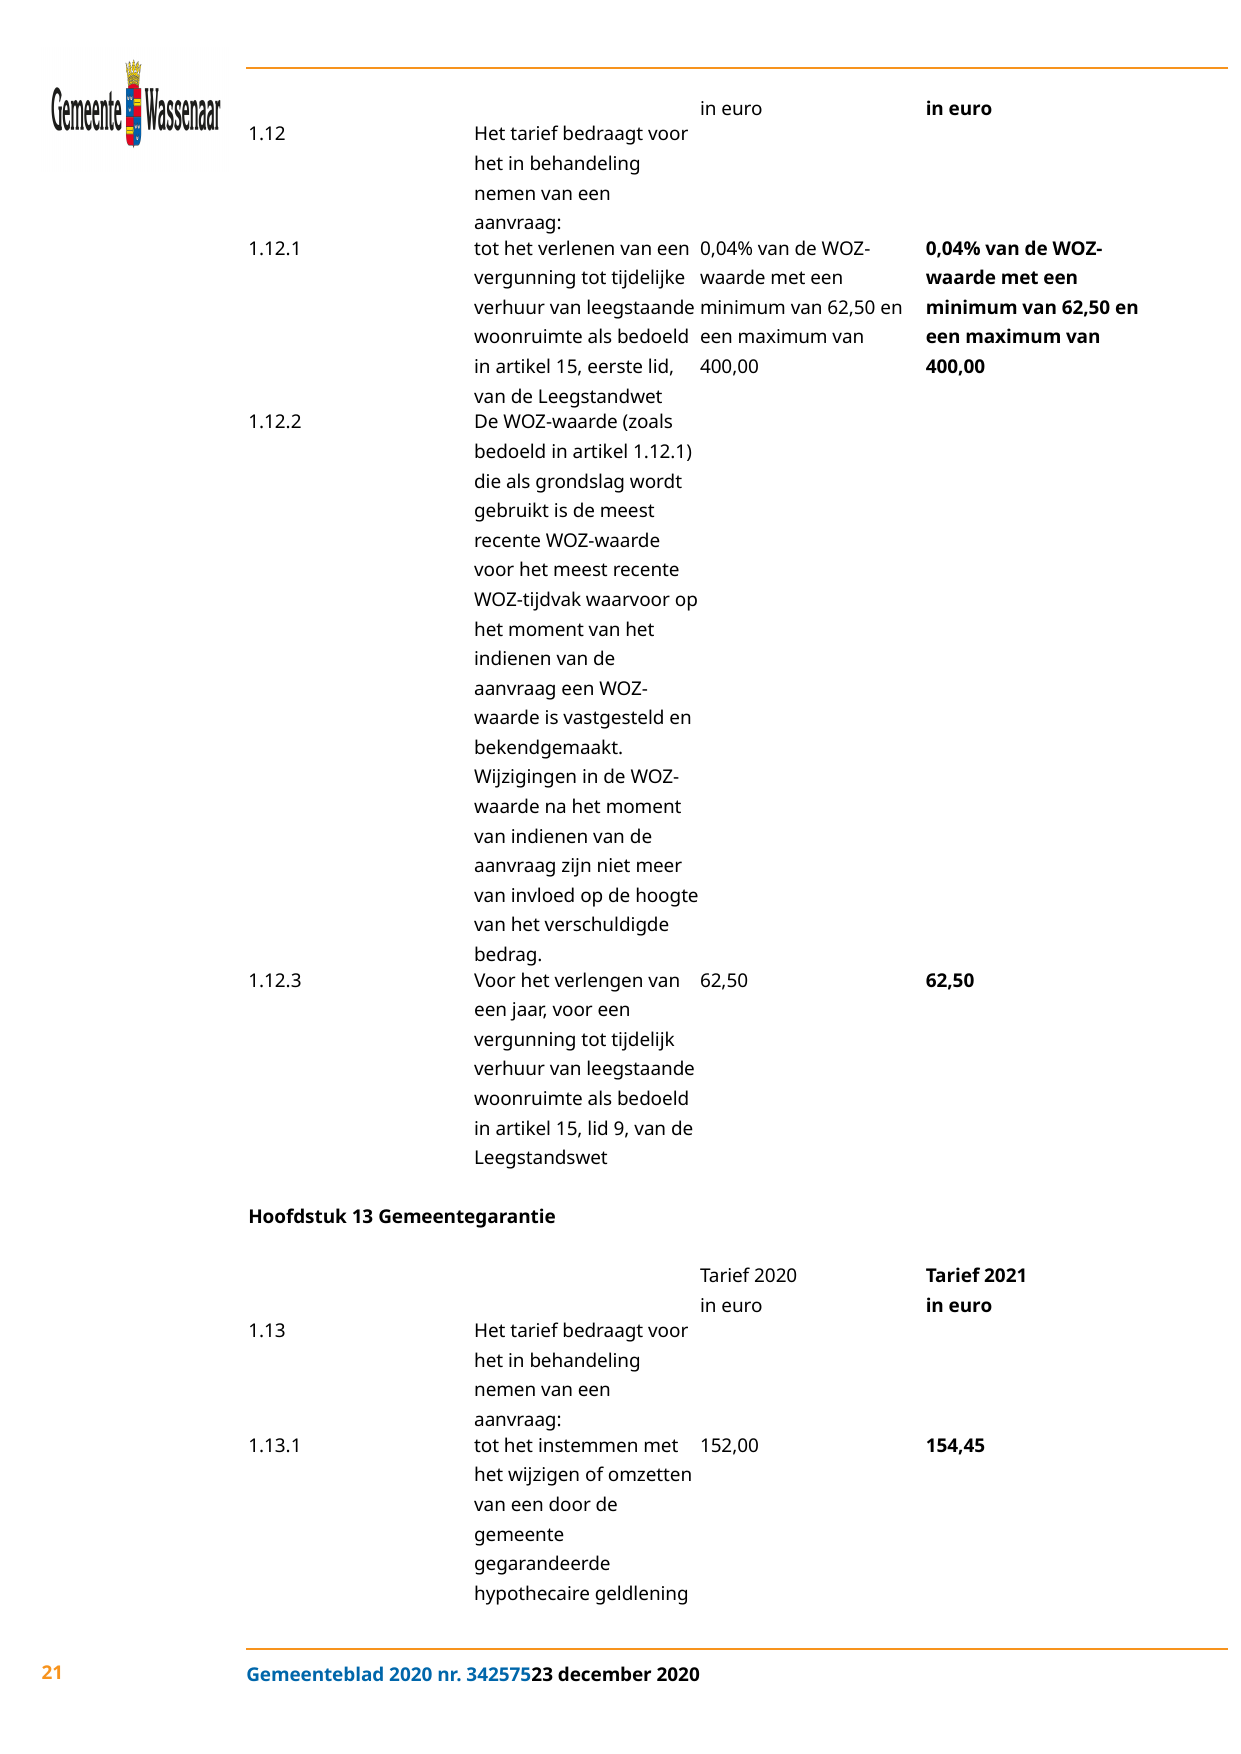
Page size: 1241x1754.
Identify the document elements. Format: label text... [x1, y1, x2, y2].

table_header in euro [926, 95, 1152, 121]
table_cell [700, 409, 926, 967]
table_cell [926, 1318, 1152, 1432]
table_cell 62,50 [700, 967, 926, 1170]
table_cell [926, 409, 1152, 967]
table_cell 1.12.3 [248, 967, 474, 1170]
table_cell [700, 1318, 926, 1432]
table_cell 1.12 [248, 121, 474, 235]
table_cell tot het verlenen van een vergunning tot tijdelijke verhuur van leegstaande woonruimte als bedoeld in artikel 15, eerste lid, van de Leegstandwet [474, 235, 700, 409]
table_cell [926, 121, 1152, 235]
table_cell 0,04% van de WOZ-waarde met een minimum van 62,50 en een maximum van 400,00 [926, 235, 1152, 409]
table_cell De WOZ-waarde (zoals bedoeld in artikel 1.12.1) die als grondslag wordt gebruikt is de meest recente WOZ-waarde voor het meest recente WOZ-tijdvak waarvoor op het moment van het indienen van de aanvraag een WOZ-waarde is vastgesteld en bekendgemaakt. Wijzigingen in de WOZ-waarde na het moment van indienen van de aanvraag zijn niet meer van invloed op de hoogte van het verschuldigde bedrag. [474, 409, 700, 967]
table_header in euro [700, 95, 926, 121]
table_header [248, 1262, 474, 1317]
table_cell 0,04% van de WOZ-waarde met een minimum van 62,50 en een maximum van 400,00 [700, 235, 926, 409]
table_cell 154,45 [926, 1432, 1152, 1606]
table_cell Het tarief bedraagt voor het in behandeling nemen van een aanvraag: [474, 1318, 700, 1432]
table_cell 152,00 [700, 1432, 926, 1606]
table_cell Voor het verlengen van een jaar, voor een vergunning tot tijdelijk verhuur van leegstaande woonruimte als bedoeld in artikel 15, lid 9, van de Leegstandswet [474, 967, 700, 1170]
table_header Tarief 2020 in euro [700, 1262, 926, 1317]
table_cell tot het instemmen met het wijzigen of omzetten van een door de gemeente gegarandeerde hypothecaire geldlening [474, 1432, 700, 1606]
table_cell 1.13 [248, 1318, 474, 1432]
table_cell Het tarief bedraagt voor het in behandeling nemen van een aanvraag: [474, 121, 700, 235]
table_header [474, 1262, 700, 1317]
table_cell 1.12.1 [248, 235, 474, 409]
table_cell [700, 121, 926, 235]
table_header [474, 95, 700, 121]
table_header [248, 95, 474, 121]
table_cell 1.13.1 [248, 1432, 474, 1606]
table_cell 62,50 [926, 967, 1152, 1170]
picture [41, 47, 231, 172]
text Hoofdstuk 13 Gemeentegarantie [248, 1203, 1152, 1229]
table_header Tarief 2021 in euro [926, 1262, 1152, 1317]
table_cell 1.12.2 [248, 409, 474, 967]
